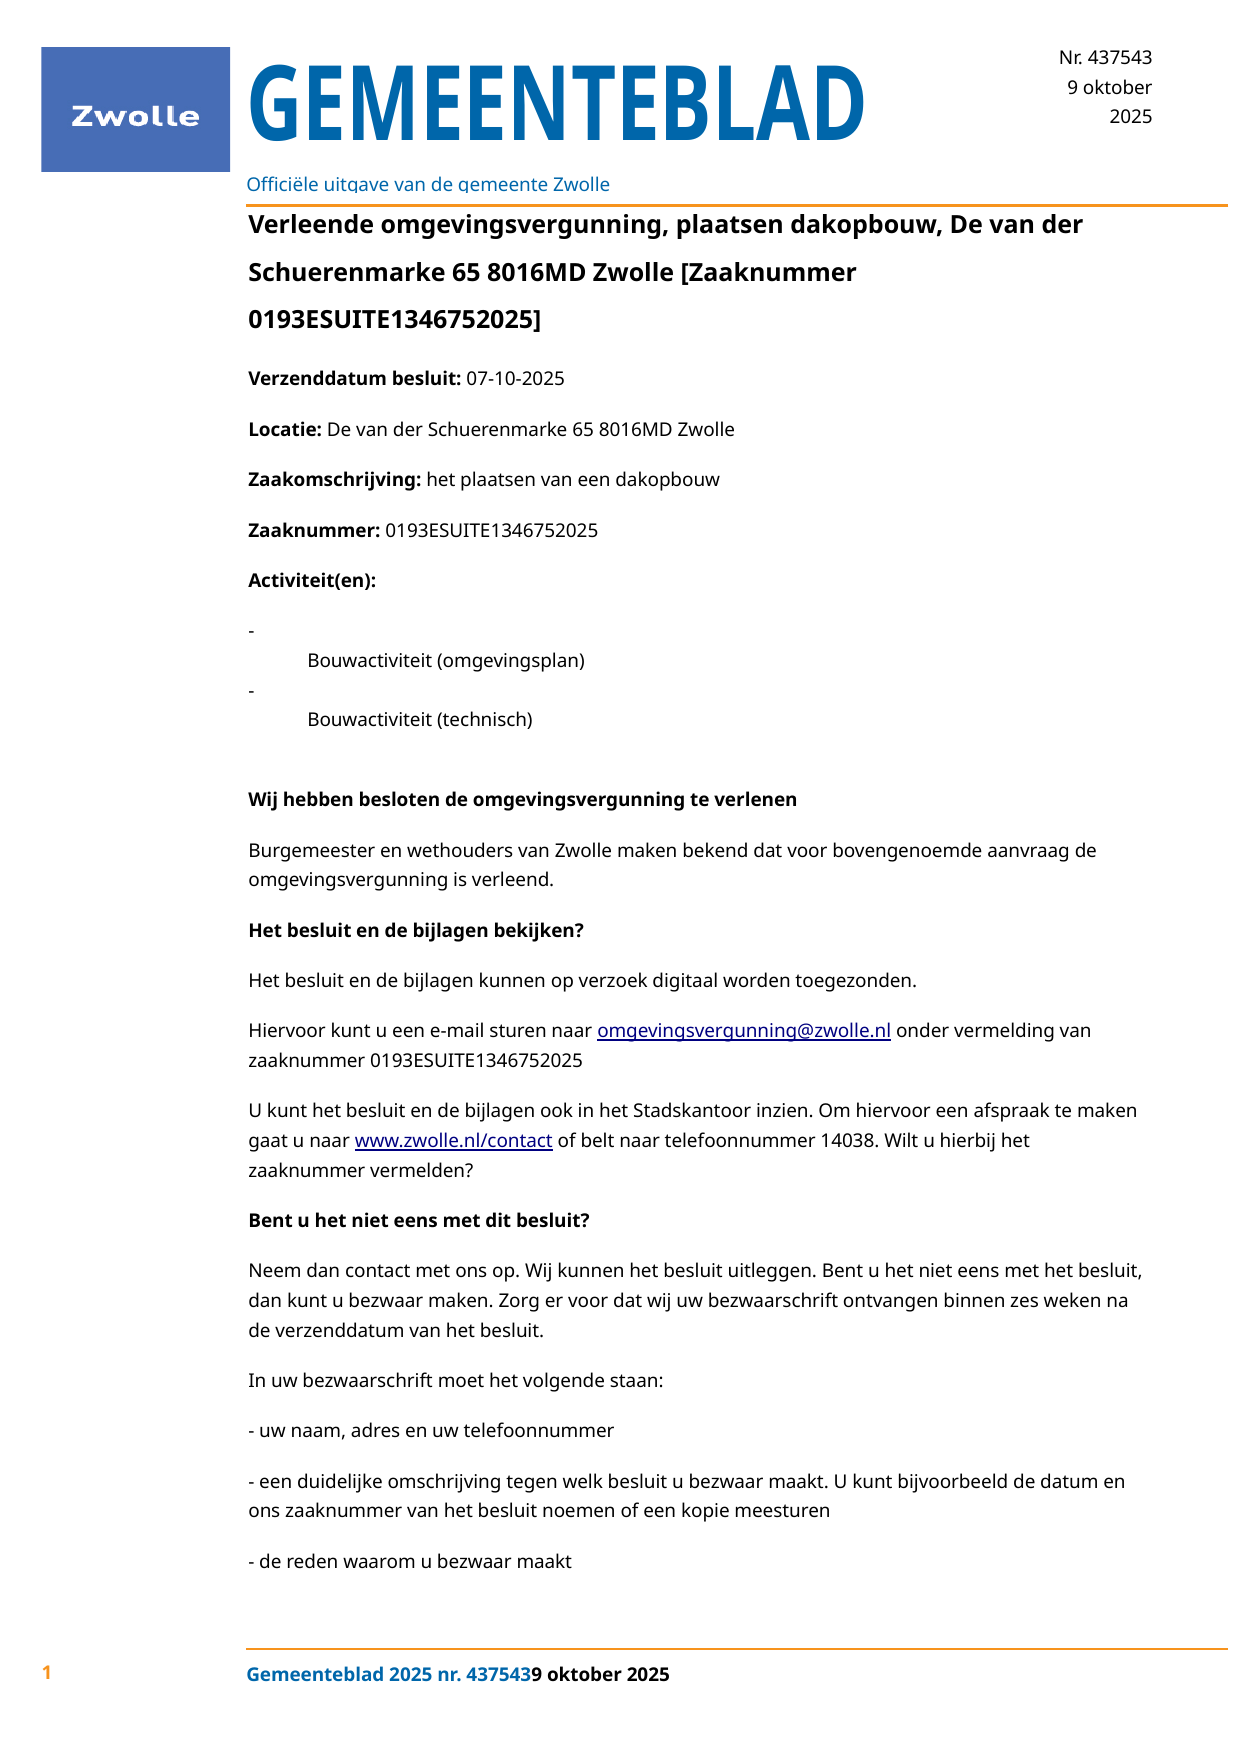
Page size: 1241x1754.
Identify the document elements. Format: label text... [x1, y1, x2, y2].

text Het besluit en de bijlagen bekijken? [248, 917, 1152, 942]
text - uw naam, adres en uw telefoonnummer [248, 1418, 1152, 1443]
text Burgemeester en wethouders van Zwolle maken bekend dat voor bovengenoemde aanvraag de omgevingsvergunning is verleend. [248, 837, 1152, 892]
text In uw bezwaarschrift moet het volgende staan: [248, 1367, 1152, 1393]
text Verzenddatum besluit: 07-10-2025 [248, 366, 1152, 391]
text - de reden waarom u bezwaar maakt [248, 1548, 1152, 1574]
list Bouwactiviteit (omgevingsplan) [248, 647, 1152, 673]
text Neem dan contact met ons op. Wij kunnen het besluit uitleggen. Bent u het niet eens met het besluit, dan kunt u bezwaar maken. Zorg er voor dat wij uw bezwaarschrift ontvangen binnen zes weken na de verzenddatum van het besluit. [248, 1258, 1152, 1342]
text Verleende omgevingsvergunning, plaatsen dakopbouw, De van der Schuerenmarke 65 8016MD Zwolle [Zaaknummer 0193ESUITE1346752025] [248, 207, 1152, 336]
text Wij hebben besloten de omgevingsvergunning te verlenen [248, 786, 1152, 812]
text Het besluit en de bijlagen kunnen op verzoek digitaal worden toegezonden. [248, 967, 1152, 993]
text Activiteit(en): [248, 567, 1152, 593]
text Bent u het niet eens met dit besluit? [248, 1207, 1152, 1233]
picture [41, 47, 231, 172]
text U kunt het besluit en de bijlagen ook in het Stadskantoor inzien. Om hiervoor een afspraak te maken gaat u naar www.zwolle.nl/contact of belt naar telefoonnummer 14038. Wilt u hierbij het zaaknummer vermelden? [248, 1098, 1152, 1182]
text Locatie: De van der Schuerenmarke 65 8016MD Zwolle [248, 416, 1152, 442]
text Zaaknummer: 0193ESUITE1346752025 [248, 517, 1152, 542]
text - een duidelijke omschrijving tegen welk besluit u bezwaar maakt. U kunt bijvoorbeeld de datum en ons zaaknummer van het besluit noemen of een kopie meesturen [248, 1468, 1152, 1523]
text Zaakomschrijving: het plaatsen van een dakopbouw [248, 466, 1152, 492]
list Bouwactiviteit (technisch) [248, 706, 1152, 732]
text Hiervoor kunt u een e-mail sturen naar omgevingsvergunning@zwolle.nl onder vermelding van zaaknummer 0193ESUITE1346752025 [248, 1018, 1152, 1073]
